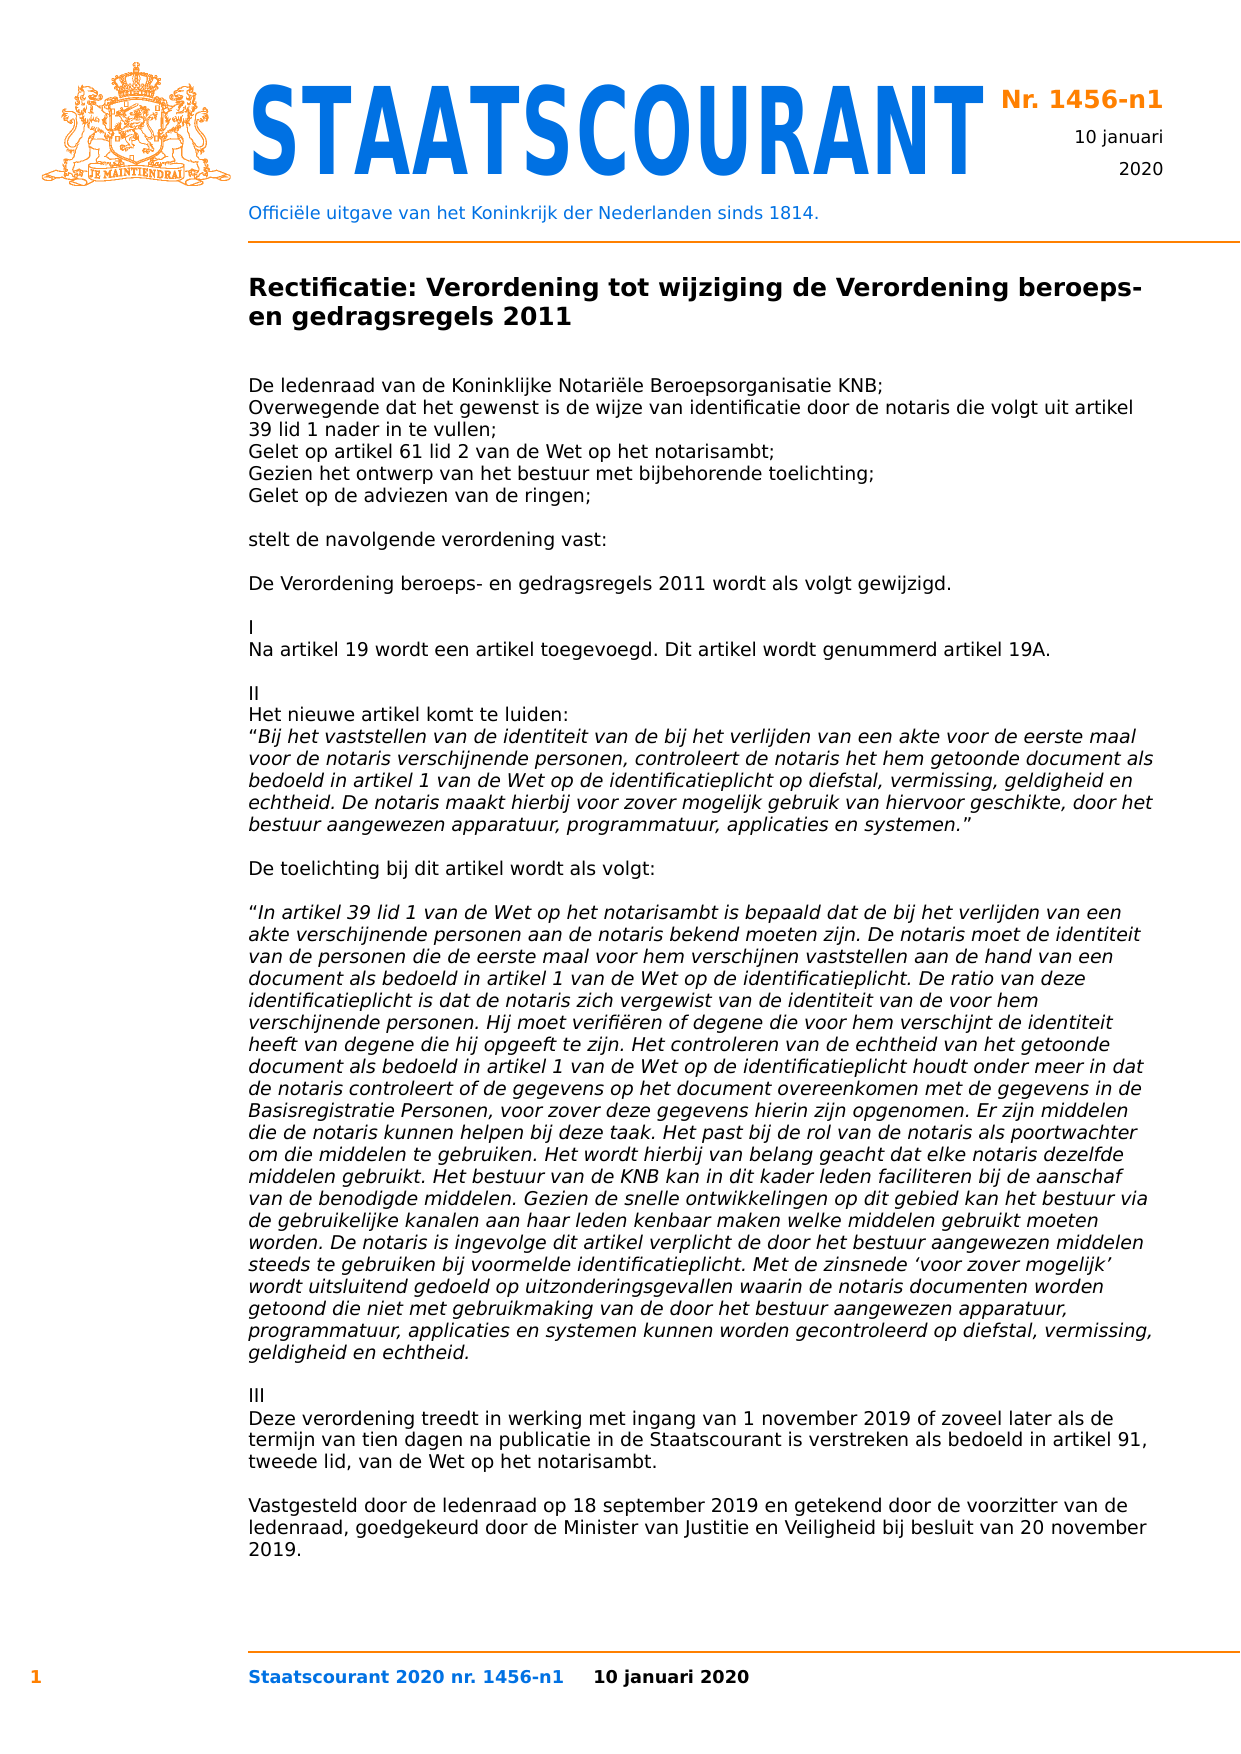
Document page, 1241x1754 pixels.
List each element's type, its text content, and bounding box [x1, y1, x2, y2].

text “Bij het vaststellen van de identiteit van de bij het verlijden van een akte voor de eerste maal voor de notaris verschijnende personen, controleert de notaris het hem getoonde document als bedoeld in artikel 1 van de Wet op de identificatieplicht op diefstal, vermissing, geldigheid en echtheid. De notaris maakt hierbij voor zover mogelijk gebruik van hiervoor geschikte, door het bestuur aangewezen apparatuur, programmatuur, applicaties en systemen.” [248, 726, 1163, 836]
text De Verordening beroeps- en gedragsregels 2011 wordt als volgt gewijzigd. [248, 573, 1163, 595]
subtitle Rectificatie: Verordening tot wijziging de Verordening beroeps- en gedragsregels 2011 [248, 273, 1163, 331]
text I [248, 617, 1163, 638]
table_cell Officiële uitgave van het Koninkrijk der Nederlanden sinds 1814. [248, 203, 1240, 241]
text Na artikel 19 wordt een artikel toegevoegd. Dit artikel wordt genummerd artikel 19A. [248, 638, 1163, 661]
text stelt de navolgende verordening vast: [248, 529, 1163, 551]
text Deze verordening treedt in werking met ingang van 1 november 2019 of zoveel later als de termijn van tien dagen na publicatie in de Staatscourant is verstreken als bedoeld in artikel 91, tweede lid, van de Wet op het notarisambt. [248, 1407, 1163, 1473]
text Gezien het ontwerp van het bestuur met bijbehorende toelichting; [248, 463, 1163, 485]
text III [248, 1385, 1163, 1407]
table_cell 10 januari [998, 121, 1240, 153]
table_cell 2020 [998, 153, 1240, 203]
text II [248, 682, 1163, 704]
text Gelet op de adviezen van de ringen; [248, 485, 1163, 507]
text Het nieuwe artikel komt te luiden: [248, 704, 1163, 726]
text De toelichting bij dit artikel wordt als volgt: [248, 858, 1163, 880]
text De ledenraad van de Koninklijke Notariële Beroepsorganisatie KNB; [248, 375, 1163, 397]
picture [41, 62, 231, 186]
text Overwegende dat het gewenst is de wijze van identificatie door de notaris die volgt uit artikel 39 lid 1 nader in te vullen; [248, 397, 1163, 441]
table_header [25, 62, 248, 241]
table_header Nr. 1456-n1 [998, 62, 1240, 121]
text Vastgesteld door de ledenraad op 18 september 2019 en getekend door de voorzitter van de ledenraad, goedgekeurd door de Minister van Justitie en Veiligheid bij besluit van 20 november 2019. [248, 1495, 1163, 1561]
text “In artikel 39 lid 1 van de Wet op het notarisambt is bepaald dat de bij het verlijden van een akte verschijnende personen aan de notaris bekend moeten zijn. De notaris moet de identiteit van de personen die de eerste maal voor hem verschijnen vaststellen aan de hand van een document als bedoeld in artikel 1 van de Wet op de identificatieplicht. De ratio van deze identificatieplicht is dat de notaris zich vergewist van de identiteit van de voor hem verschijnende personen. Hij moet verifiëren of degene die voor hem verschijnt de identiteit heeft van degene die hij opgeeft te zijn. Het controleren van de echtheid van het getoonde document als bedoeld in artikel 1 van de Wet op de identificatieplicht houdt onder meer in dat de notaris controleert of de gegevens op het document overeenkomen met de gegevens in de Basisregistratie Personen, voor zover deze gegevens hierin zijn opgenomen. Er zijn middelen die de notaris kunnen helpen bij deze taak. Het past bij de rol van de notaris als poortwachter om die middelen te gebruiken. Het wordt hierbij van belang geacht dat elke notaris dezelfde middelen gebruikt. Het bestuur van de KNB kan in dit kader leden faciliteren bij de aanschaf van de benodigde middelen. Gezien de snelle ontwikkelingen op dit gebied kan het bestuur via de gebruikelijke kanalen aan haar leden kenbaar maken welke middelen gebruikt moeten worden. De notaris is ingevolge dit artikel verplicht de door het bestuur aangewezen middelen steeds te gebruiken bij voormelde identificatieplicht. Met de zinsnede ‘voor zover mogelijk’ wordt uitsluitend gedoeld op uitzonderingsgevallen waarin de notaris documenten worden getoond die niet met gebruikmaking van de door het bestuur aangewezen apparatuur, programmatuur, applicaties en systemen kunnen worden gecontroleerd op diefstal, vermissing, geldigheid en echtheid. [248, 902, 1163, 1363]
table_header STAATSCOURANT [248, 62, 998, 203]
text Gelet op artikel 61 lid 2 van de Wet op het notarisambt; [248, 441, 1163, 463]
